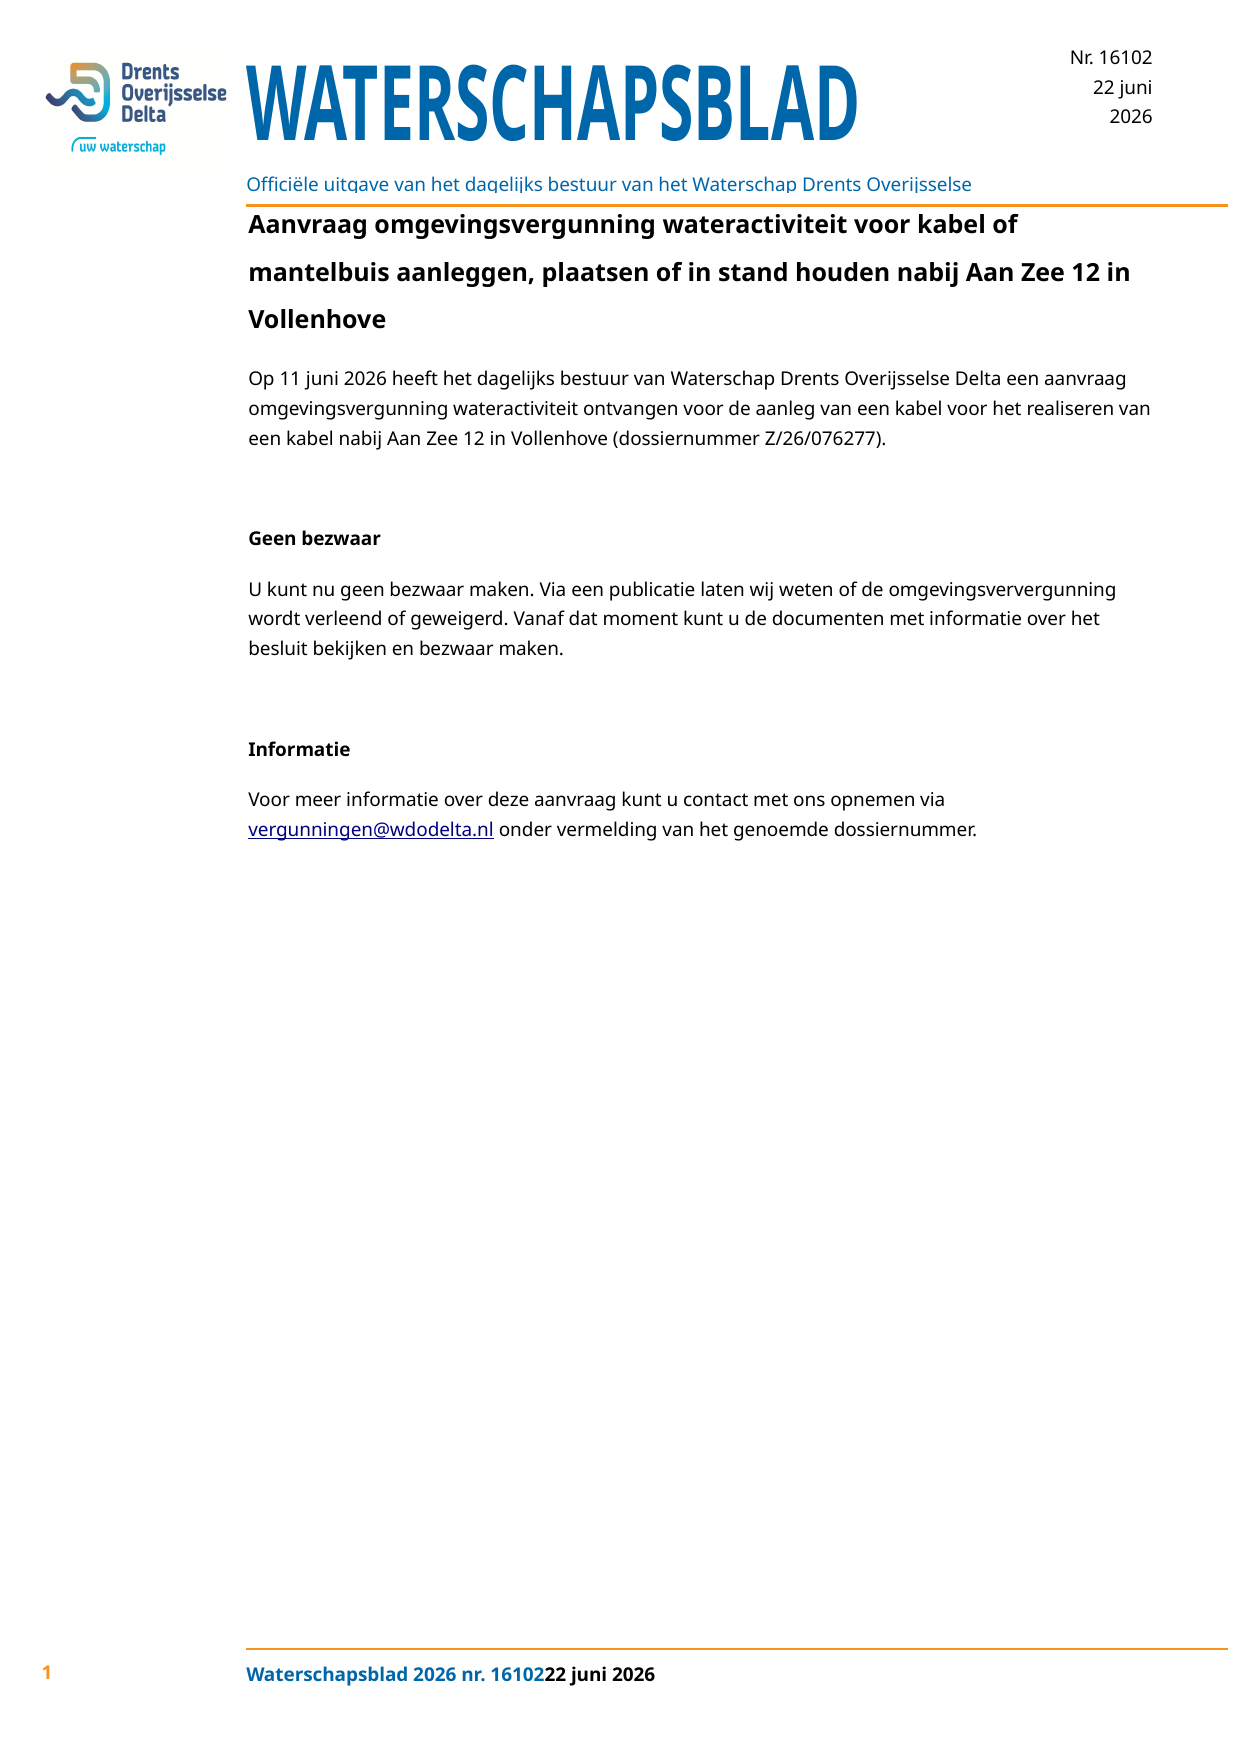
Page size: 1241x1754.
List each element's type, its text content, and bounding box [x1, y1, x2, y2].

text Voor meer informatie over deze aanvraag kunt u contact met ons opnemen via vergunningen@wdodelta.nl onder vermelding van het genoemde dossiernummer. [248, 786, 1152, 842]
text Aanvraag omgevingsvergunning wateractiviteit voor kabel of mantelbuis aanleggen, plaatsen of in stand houden nabij Aan Zee 12 in Vollenhove [248, 207, 1152, 336]
text Op 11 juni 2026 heeft het dagelijks bestuur van Waterschap Drents Overijsselse Delta een aanvraag omgevingsvergunning wateractiviteit ontvangen voor de aanleg van een kabel voor het realiseren van een kabel nabij Aan Zee 12 in Vollenhove (dossiernummer Z/26/076277). [248, 366, 1152, 450]
text Informatie [248, 736, 1152, 762]
text U kunt nu geen bezwaar maken. Via een publicatie laten wij weten of de omgevingsververgunning wordt verleend of geweigerd. Vanaf dat moment kunt u de documenten met informatie over het besluit bekijken en bezwaar maken. [248, 576, 1152, 661]
text Geen bezwaar [248, 526, 1152, 551]
picture [41, 47, 231, 172]
